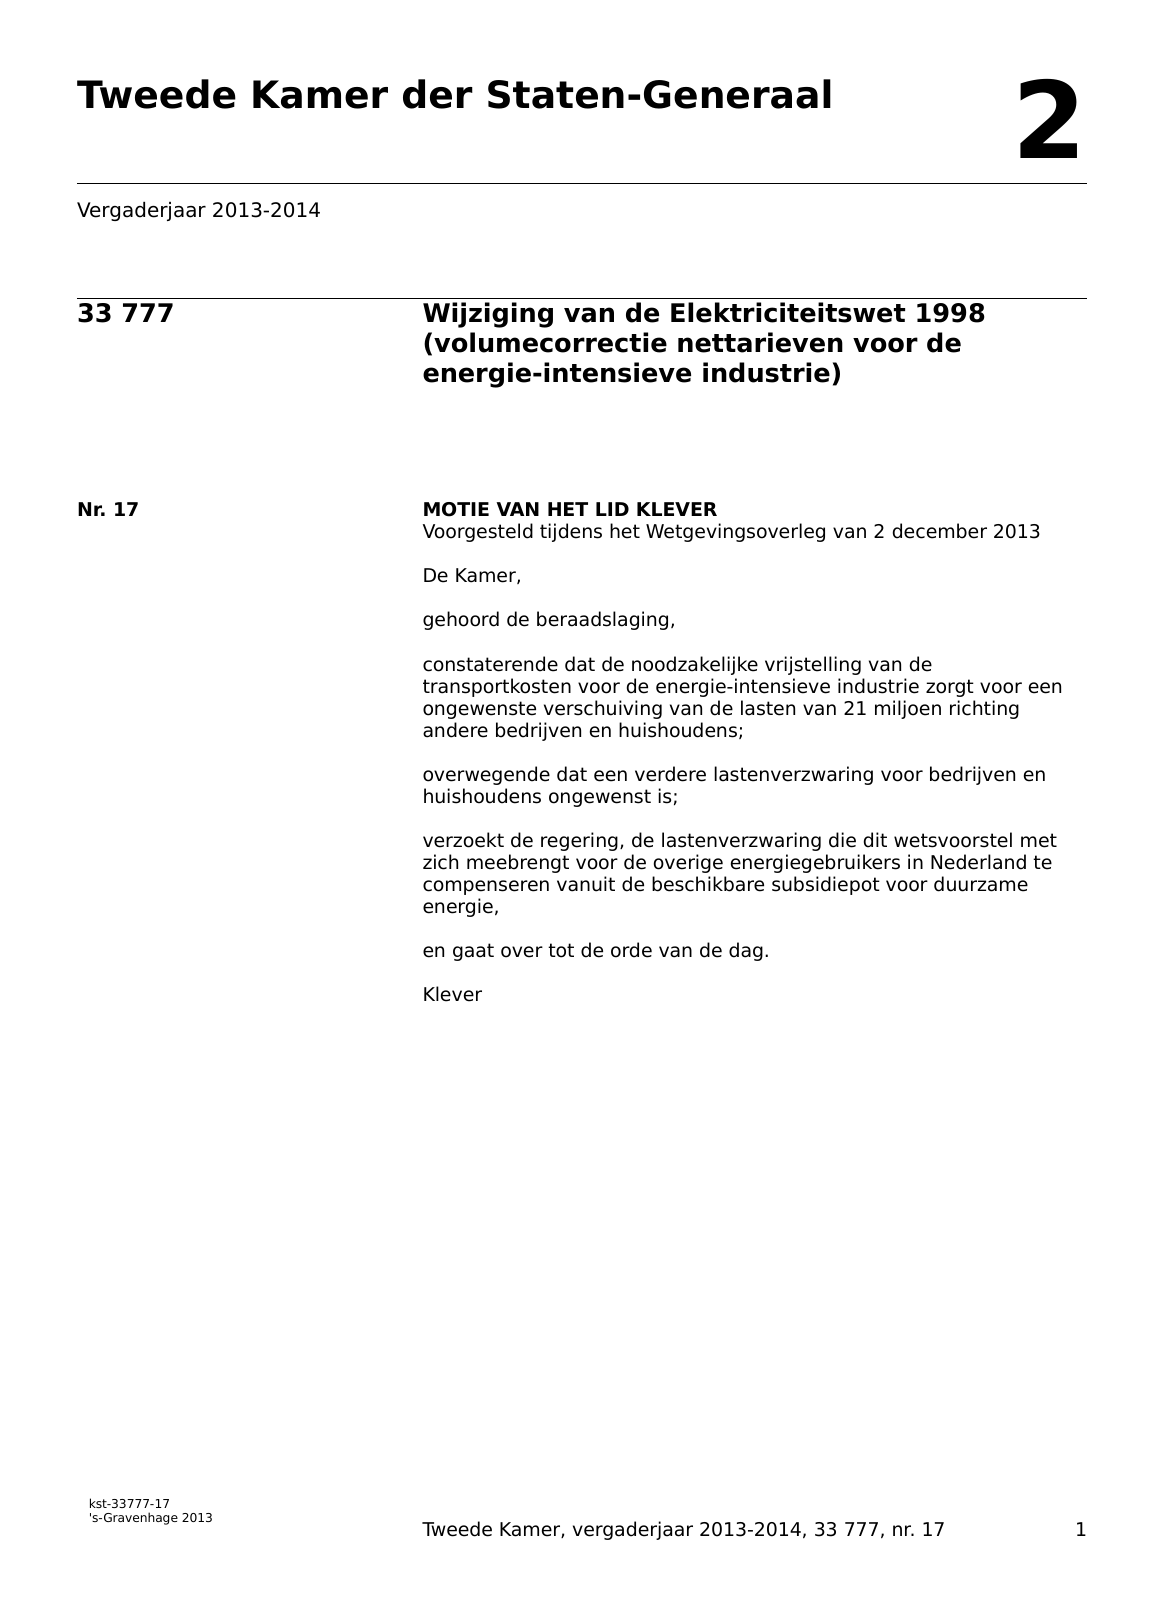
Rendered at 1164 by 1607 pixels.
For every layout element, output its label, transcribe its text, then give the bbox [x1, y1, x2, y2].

text gehoord de beraadslaging, [422, 609, 1087, 631]
text Voorgesteld tijdens het Wetgevingsoverleg van 2 december 2013 [422, 521, 1087, 543]
text Klever [422, 984, 1087, 1006]
text kst-33777-17 [88, 1497, 323, 1511]
table_header Tweede Kamer der Staten-Generaal [77, 59, 886, 183]
text verzoekt de regering, de lastenverzwaring die dit wetsvoorstel met zich meebrengt voor de overige energiegebruikers in Nederland te compenseren vanuit de beschikbare subsidiepot voor duurzame energie, [422, 830, 1087, 918]
text De Kamer, [422, 565, 1087, 587]
subtitle Nr. 17 MOTIE VAN HET LID KLEVER [77, 499, 1087, 521]
text constaterende dat de noodzakelijke vrijstelling van de transportkosten voor de energie-intensieve industrie zorgt voor een ongewenste verschuiving van de lasten van 21 miljoen richting andere bedrijven en huishoudens; [422, 653, 1087, 741]
subtitle 33 777 Wijziging van de Elektriciteitswet 1998 (volumecorrectie nettarieven voor de energie-intensieve industrie) [77, 299, 1087, 388]
text overwegende dat een verdere lastenverzwaring voor bedrijven en huishoudens ongewenst is; [422, 764, 1087, 808]
text 's-Gravenhage 2013 [88, 1511, 323, 1525]
table_header 2 [886, 59, 1087, 183]
text en gaat over tot de orde van de dag. [422, 940, 1087, 962]
table_cell Vergaderjaar 2013-2014 [77, 184, 1087, 298]
